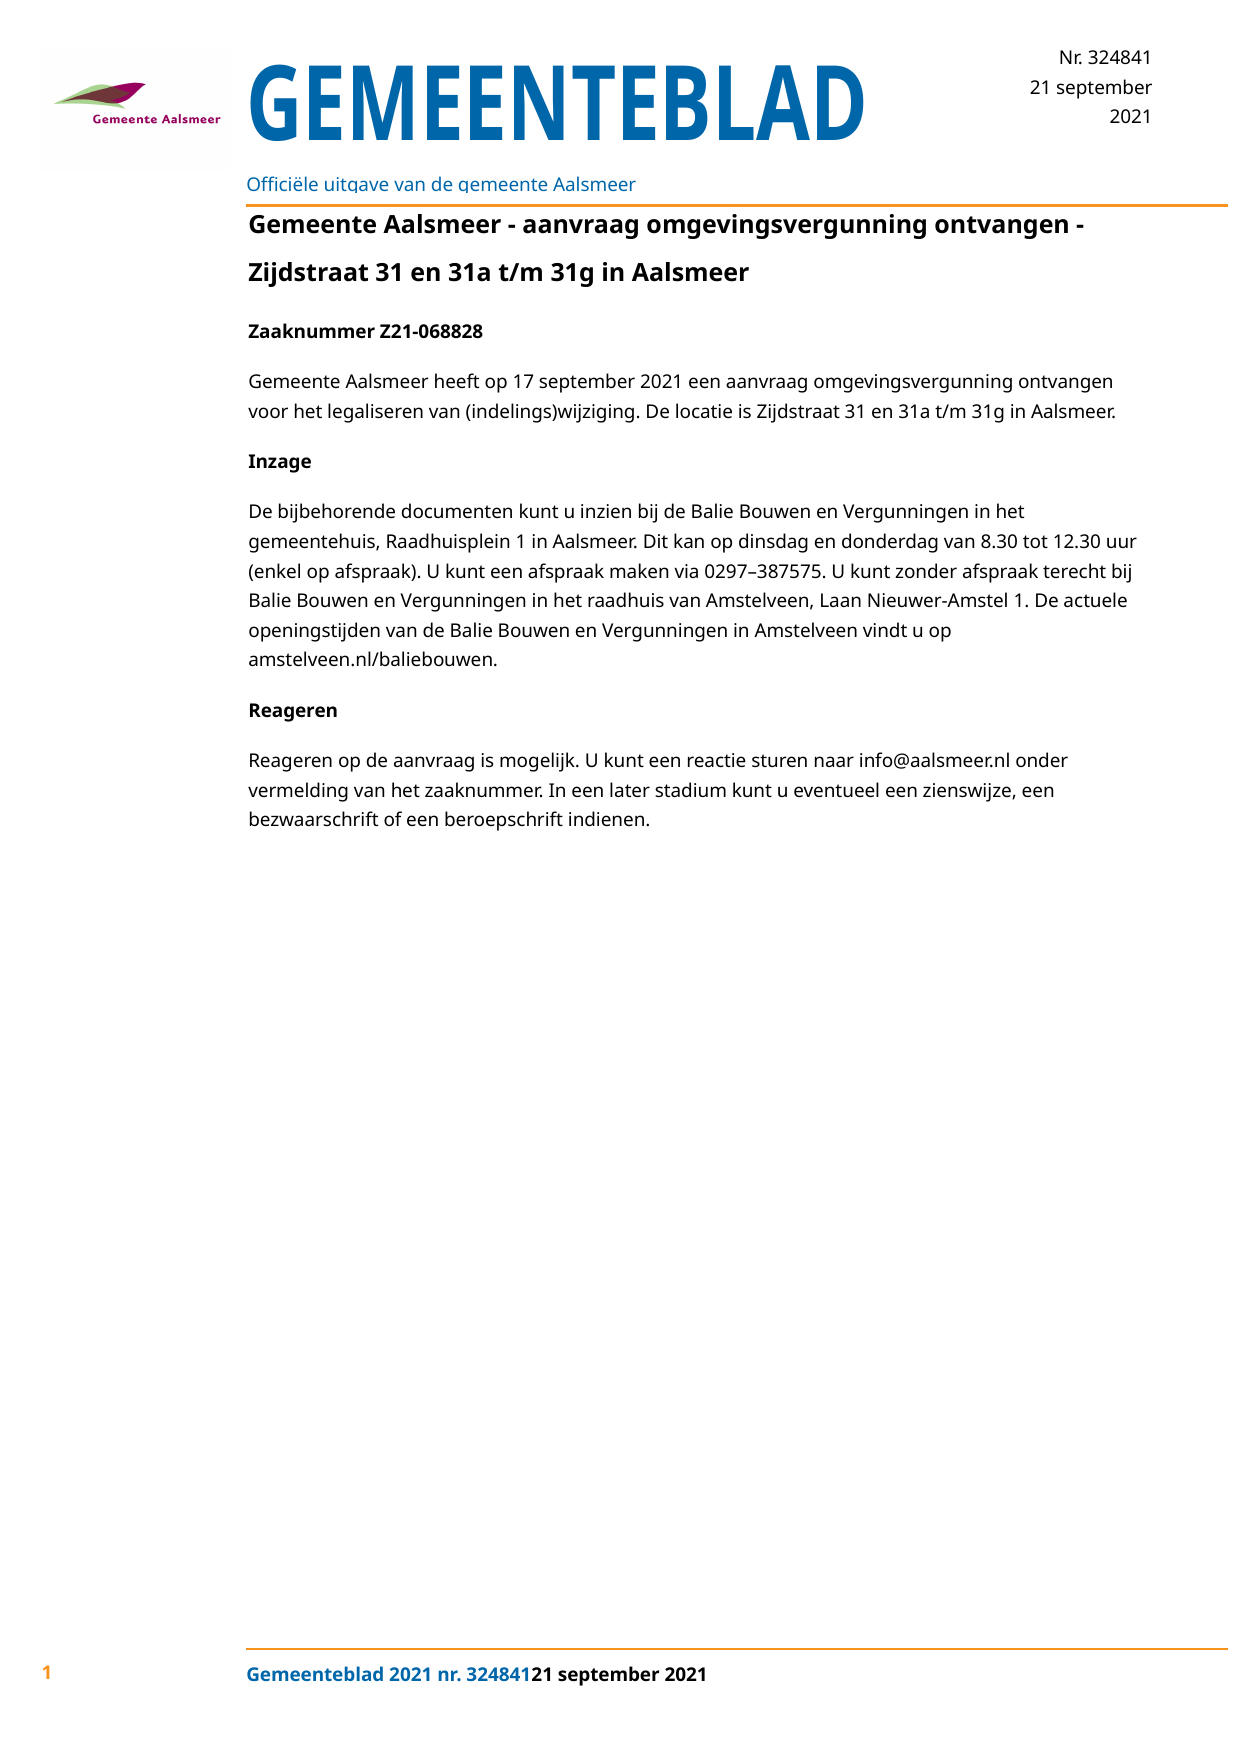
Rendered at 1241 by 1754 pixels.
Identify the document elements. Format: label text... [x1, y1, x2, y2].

text Gemeente Aalsmeer heeft op 17 september 2021 een aanvraag omgevingsvergunning ontvangen voor het legaliseren van (indelings)wijziging. De locatie is Zijdstraat 31 en 31a t/m 31g in Aalsmeer. [248, 368, 1152, 424]
text Reageren [248, 697, 1152, 723]
picture [41, 47, 231, 172]
text Gemeente Aalsmeer - aanvraag omgevingsvergunning ontvangen - Zijdstraat 31 en 31a t/m 31g in Aalsmeer [248, 207, 1152, 288]
text De bijbehorende documenten kunt u inzien bij de Balie Bouwen en Vergunningen in het gemeentehuis, Raadhuisplein 1 in Aalsmeer. Dit kan op dinsdag en donderdag van 8.30 tot 12.30 uur (enkel op afspraak). U kunt een afspraak maken via 0297–387575. U kunt zonder afspraak terecht bij Balie Bouwen en Vergunningen in het raadhuis van Amstelveen, Laan Nieuwer-Amstel 1. De actuele openingstijden van de Balie Bouwen en Vergunningen in Amstelveen vindt u op amstelveen.nl/baliebouwen. [248, 499, 1152, 672]
text Zaaknummer Z21-068828 [248, 318, 1152, 344]
text Inzage [248, 448, 1152, 474]
text Reageren op de aanvraag is mogelijk. U kunt een reactie sturen naar info@aalsmeer.nl onder vermelding van het zaaknummer. In een later stadium kunt u eventueel een zienswijze, een bezwaarschrift of een beroepschrift indienen. [248, 747, 1152, 832]
